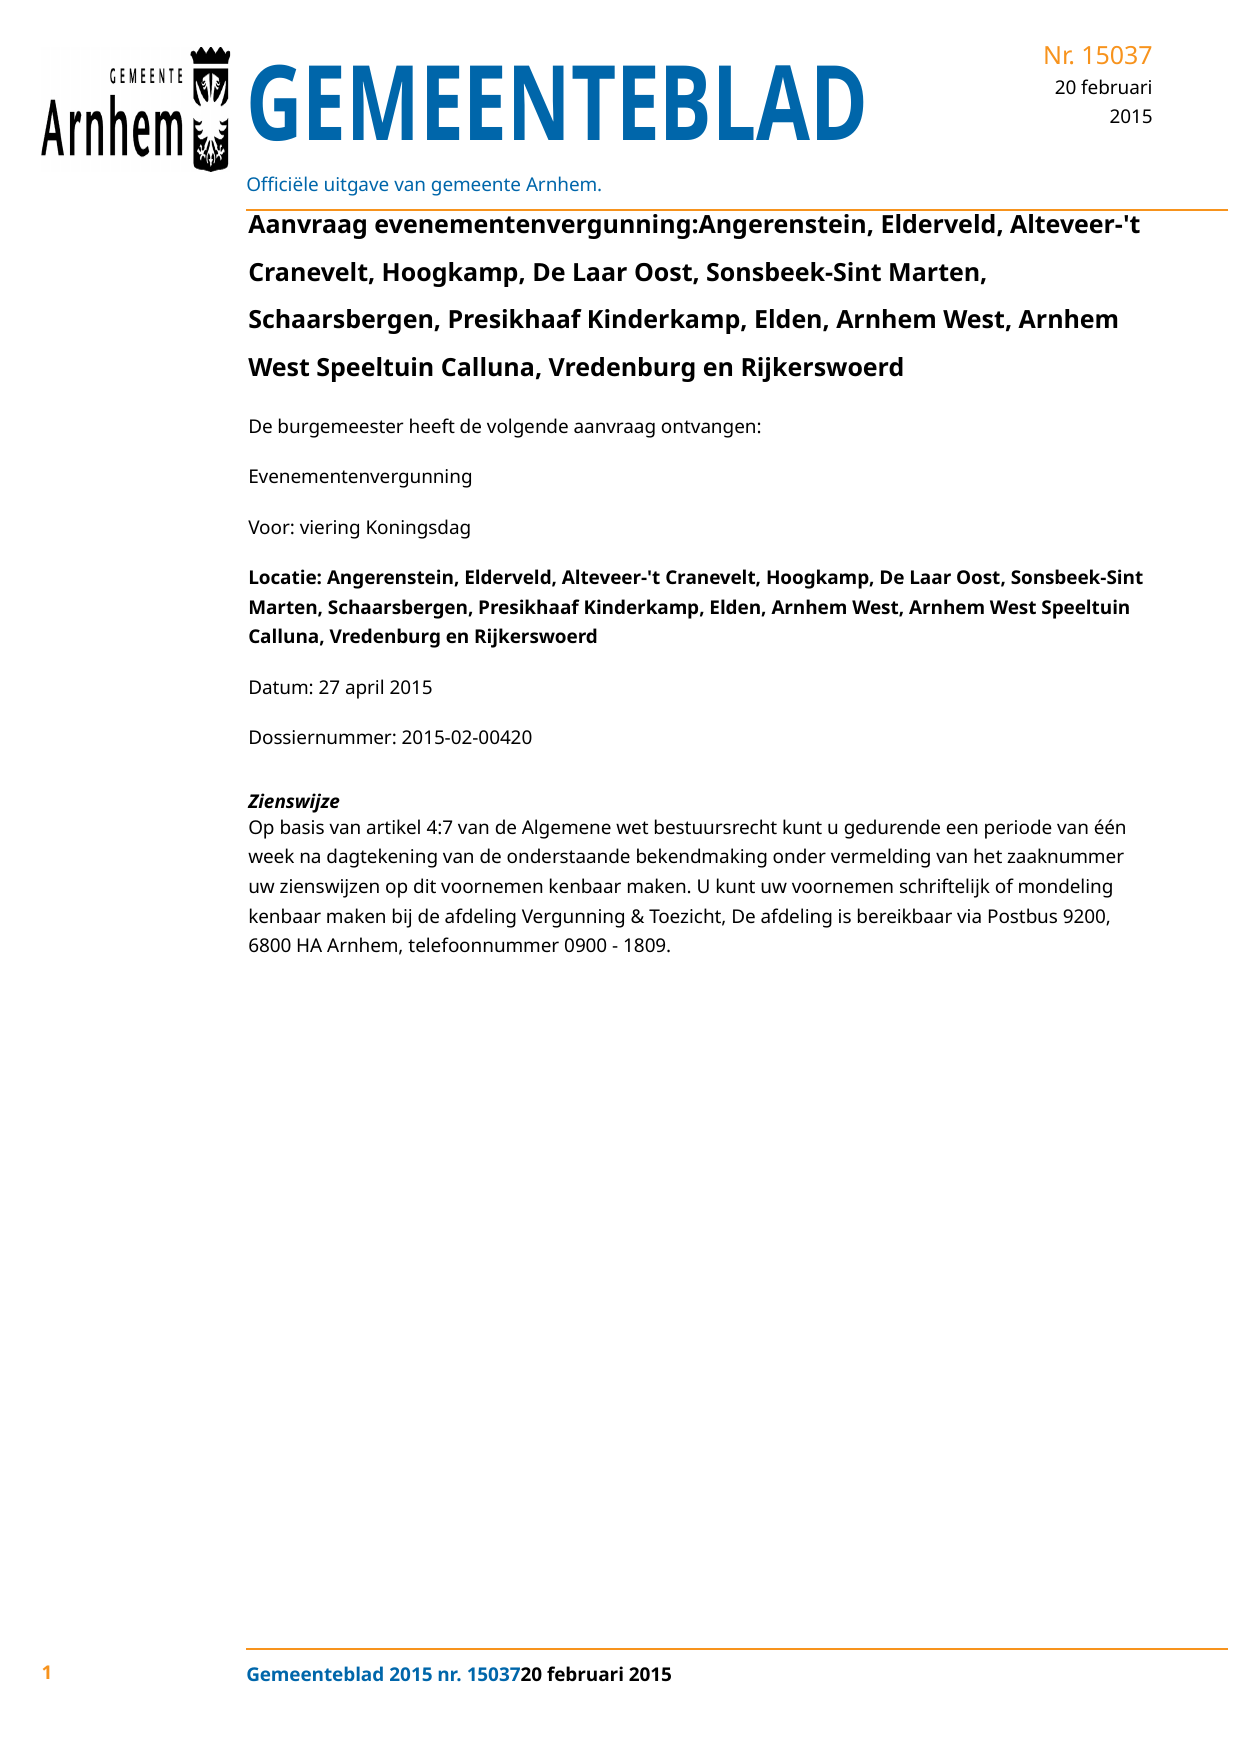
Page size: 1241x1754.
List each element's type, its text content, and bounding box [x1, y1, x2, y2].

text Op basis van artikel 4:7 van de Algemene wet bestuursrecht kunt u gedurende een periode van één week na dagtekening van de onderstaande bekendmaking onder vermelding van het zaaknummer uw zienswijzen op dit voornemen kenbaar maken. U kunt uw voornemen schriftelijk of mondeling kenbaar maken bij de afdeling Vergunning & Toezicht, De afdeling is bereikbaar via Postbus 9200, 6800 HA Arnhem, telefoonnummer 0900 - 1809. [248, 814, 1152, 958]
text Dossiernummer: 2015-02-00420 [248, 724, 1152, 750]
picture [41, 47, 231, 172]
text Aanvraag evenementenvergunning:Angerenstein, Elderveld, Alteveer-'t Cranevelt, Hoogkamp, De Laar Oost, Sonsbeek-Sint Marten, Schaarsbergen, Presikhaaf Kinderkamp, Elden, Arnhem West, Arnhem West Speeltuin Calluna, Vredenburg en Rijkerswoerd [248, 211, 1152, 384]
text Voor: viering Koningsdag [248, 514, 1152, 540]
text Zienswijze [248, 788, 1152, 814]
text Locatie: Angerenstein, Elderveld, Alteveer-'t Cranevelt, Hoogkamp, De Laar Oost, Sonsbeek-Sint Marten, Schaarsbergen, Presikhaaf Kinderkamp, Elden, Arnhem West, Arnhem West Speeltuin Calluna, Vredenburg en Rijkerswoerd [248, 564, 1152, 649]
text De burgemeester heeft de volgende aanvraag ontvangen: [248, 413, 1152, 439]
text Evenementenvergunning [248, 463, 1152, 489]
text Datum: 27 april 2015 [248, 674, 1152, 700]
